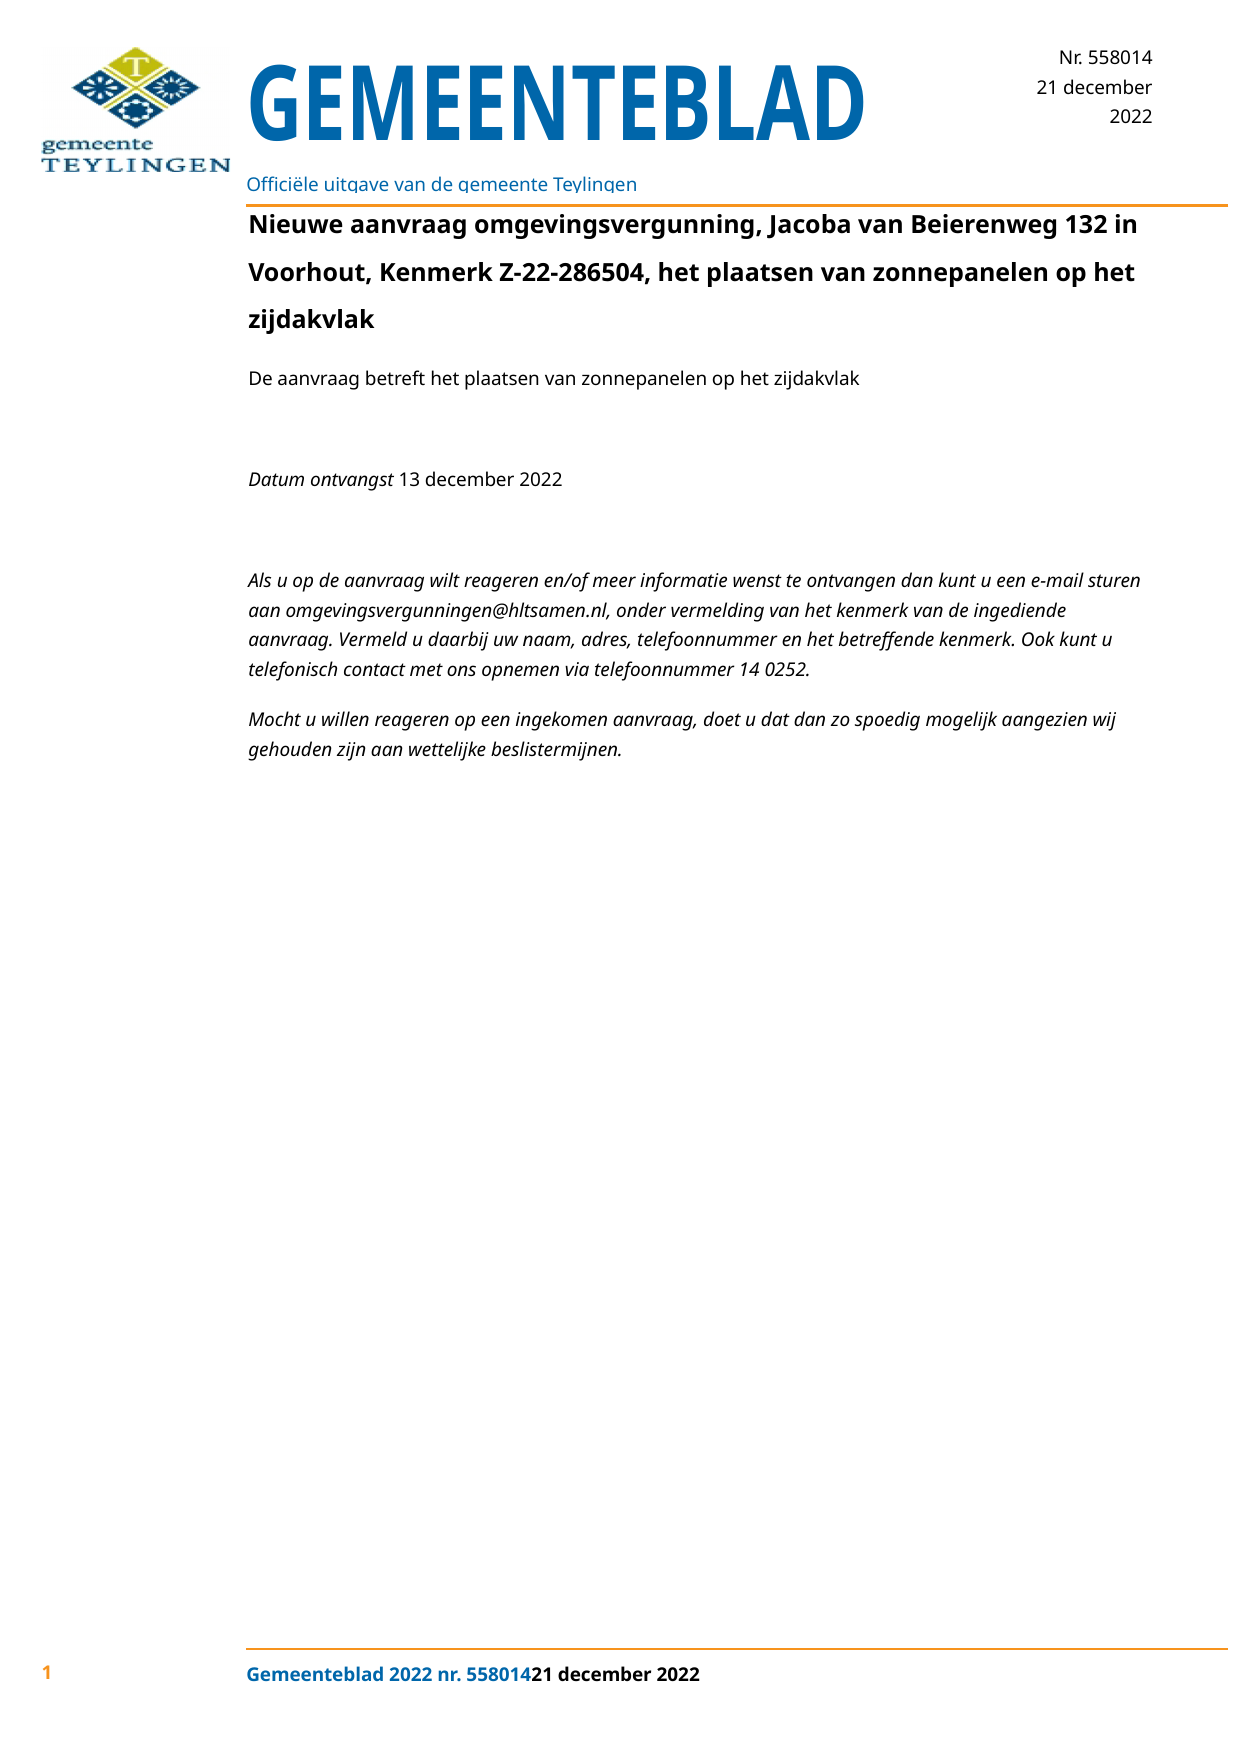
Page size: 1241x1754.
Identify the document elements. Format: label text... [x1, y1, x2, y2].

text Mocht u willen reageren op een ingekomen aanvraag, doet u dat dan zo spoedig mogelijk aangezien wij gehouden zijn aan wettelijke beslistermijnen. [248, 706, 1152, 762]
text Nieuwe aanvraag omgevingsvergunning, Jacoba van Beierenweg 132 in Voorhout, Kenmerk Z-22-286504, het plaatsen van zonnepanelen op het zijdakvlak [248, 207, 1152, 336]
text De aanvraag betreft het plaatsen van zonnepanelen op het zijdakvlak [248, 366, 1152, 391]
text Als u op de aanvraag wilt reageren en/of meer informatie wenst te ontvangen dan kunt u een e-mail sturen aan omgevingsvergunningen@hltsamen.nl, onder vermelding van het kenmerk van de ingediende aanvraag. Vermeld u daarbij uw naam, adres, telefoonnummer en het betreffende kenmerk. Ook kunt u telefonisch contact met ons opnemen via telefoonnummer 14 0252. [248, 567, 1152, 682]
text Datum ontvangst 13 december 2022 [248, 466, 1152, 492]
picture [41, 47, 231, 172]
